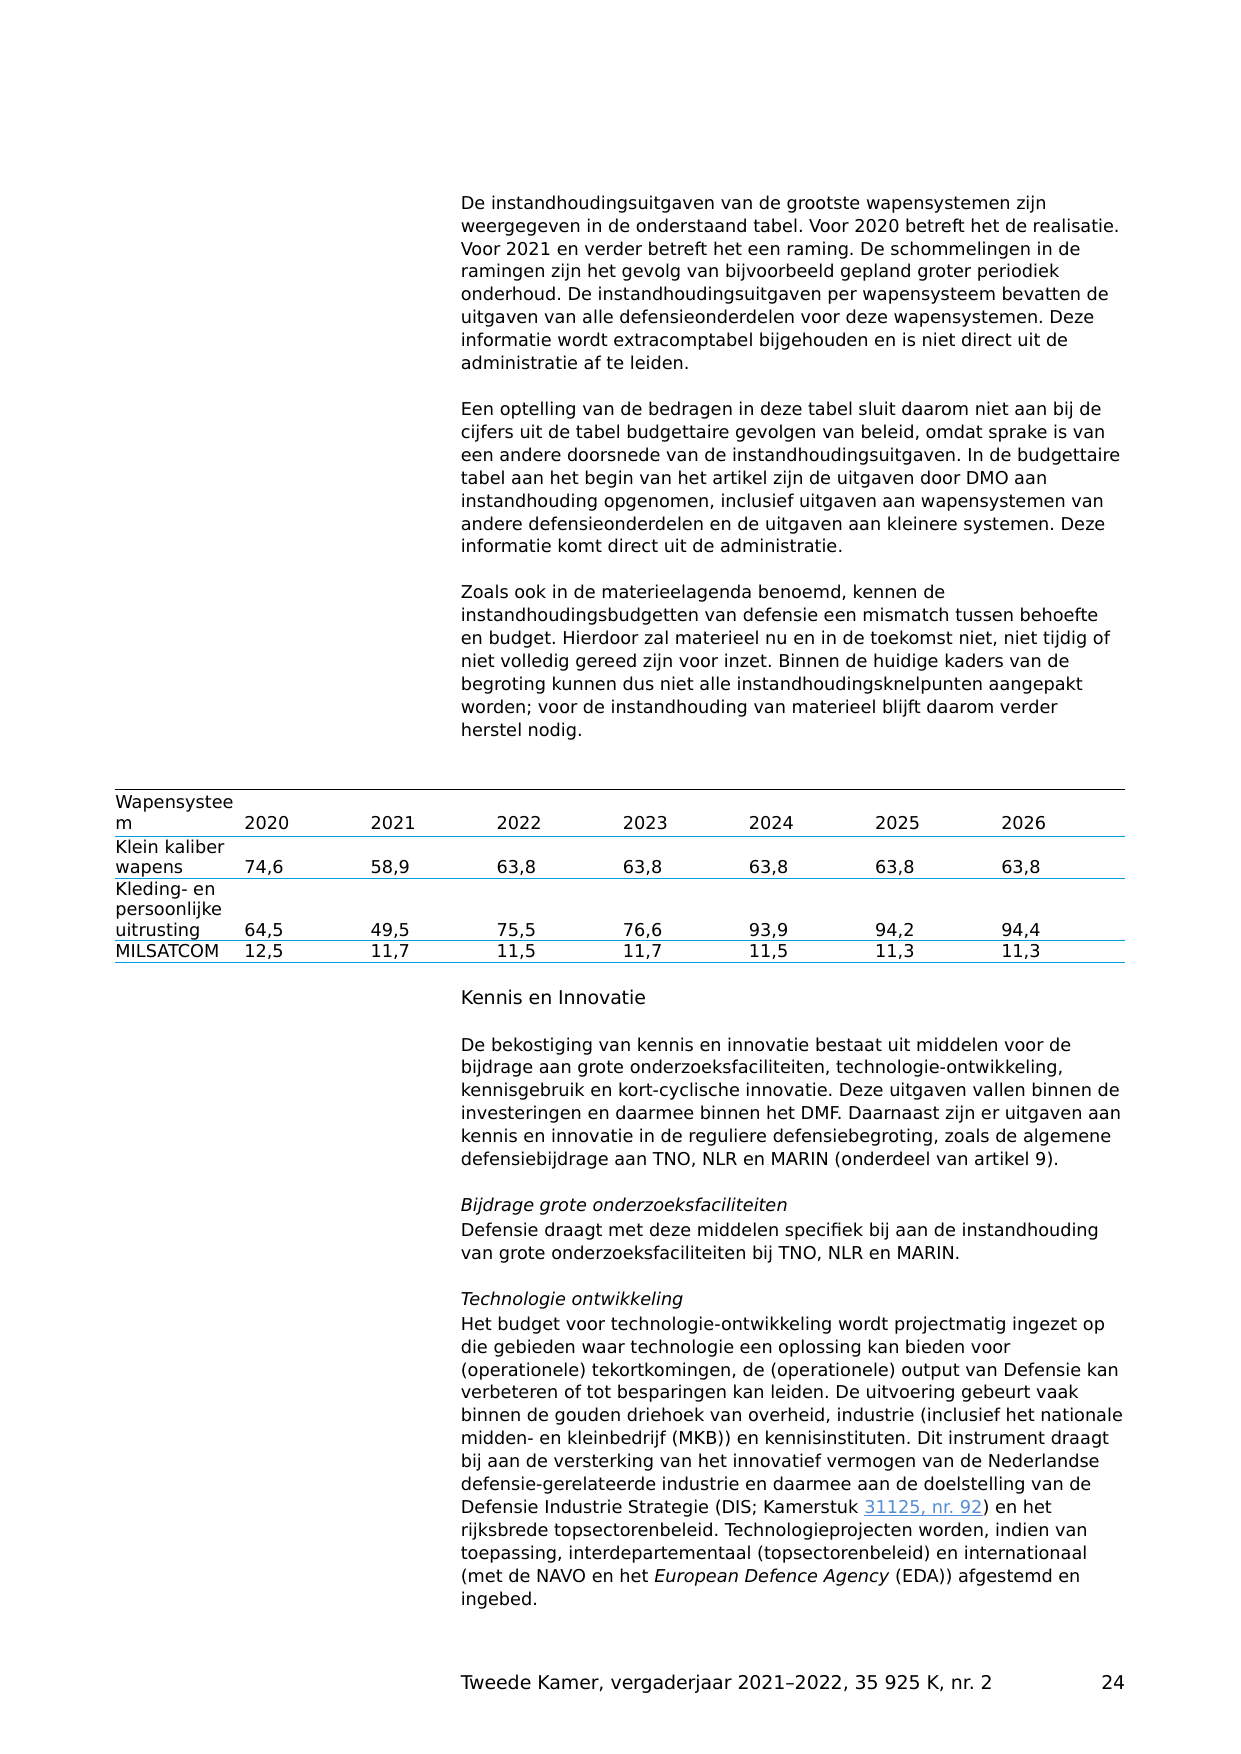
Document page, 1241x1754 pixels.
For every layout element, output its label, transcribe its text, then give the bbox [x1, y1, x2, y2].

table_cell MILSATCOM [115, 941, 241, 962]
table_cell 2022 [494, 790, 620, 836]
table_cell 63,8 [494, 837, 620, 878]
text Bijdrage grote onderzoeksfaciliteiten [461, 1193, 1125, 1216]
table_cell 2023 [620, 790, 746, 836]
table_cell 75,5 [494, 879, 620, 940]
table_cell 63,8 [998, 837, 1125, 878]
text Een optelling van de bedragen in deze tabel sluit daarom niet aan bij de cijfers uit de tabel budgettaire gevolgen van beleid, omdat sprake is van een andere doorsnede van de instandhoudingsuitgaven. In de budgettaire tabel aan het begin van het artikel zijn de uitgaven door DMO aan instandhouding opgenomen, inclusief uitgaven aan wapensystemen van andere defensieonderdelen en de uitgaven aan kleinere systemen. Deze informatie komt direct uit de administratie. [461, 397, 1125, 557]
table_cell 11,7 [620, 941, 746, 962]
text Defensie draagt met deze middelen specifiek bij aan de instandhouding van grote onderzoeksfaciliteiten bij TNO, NLR en MARIN. [461, 1218, 1125, 1264]
table_cell 64,5 [241, 879, 367, 940]
table_cell 63,8 [620, 837, 746, 878]
table_header Tabel 8 Instandhoudingsuitgaven Defensiebreed materieel (bedragen x € 1 miljoen) [115, 764, 1125, 789]
text Het budget voor technologie-ontwikkeling wordt projectmatig ingezet op die gebieden waar technologie een oplossing kan bieden voor (operationele) tekortkomingen, de (operationele) output van Defensie kan verbeteren of tot besparingen kan leiden. De uitvoering gebeurt vaak binnen de gouden driehoek van overheid, industrie (inclusief het nationale midden- en kleinbedrijf (MKB)) en kennisinstituten. Dit instrument draagt bij aan de versterking van het innovatief vermogen van de Nederlandse defensie-gerelateerde industrie en daarmee aan de doelstelling van de Defensie Industrie Strategie (DIS; Kamerstuk 31125, nr. 92) en het rijksbrede topsectorenbeleid. Technologieprojecten worden, indien van toepassing, interdepartementaal (topsectorenbeleid) en internationaal (met de NAVO en het European Defence Agency (EDA)) afgestemd en ingebed. [461, 1312, 1125, 1610]
text De instandhoudingsuitgaven van de grootste wapensystemen zijn weergegeven in de onderstaand tabel. Voor 2020 betreft het de realisatie. Voor 2021 en verder betreft het een raming. De schommelingen in de ramingen zijn het gevolg van bijvoorbeeld gepland groter periodiek onderhoud. De instandhoudingsuitgaven per wapensysteem bevatten de uitgaven van alle defensieonderdelen voor deze wapensystemen. Deze informatie wordt extracomptabel bijgehouden en is niet direct uit de administratie af te leiden. [461, 191, 1125, 374]
table_cell 2025 [872, 790, 998, 836]
table_cell 76,6 [620, 879, 746, 940]
table_cell Klein kaliber wapens [115, 837, 241, 878]
table_cell 94,4 [998, 879, 1125, 940]
table_cell 11,3 [872, 941, 998, 962]
table_cell 63,8 [746, 837, 872, 878]
table_cell 93,9 [746, 879, 872, 940]
table_cell 11,5 [746, 941, 872, 962]
table_cell Wapensysteem [115, 790, 241, 836]
table_cell 11,7 [368, 941, 493, 962]
text De bekostiging van kennis en innovatie bestaat uit middelen voor de bijdrage aan grote onderzoeksfaciliteiten, technologie-ontwikkeling, kennisgebruik en kort-cyclische innovatie. Deze uitgaven vallen binnen de investeringen en daarmee binnen het DMF. Daarnaast zijn er uitgaven aan kennis en innovatie in de reguliere defensiebegroting, zoals de algemene defensiebijdrage aan TNO, NLR en MARIN (onderdeel van artikel 9). [461, 1033, 1125, 1170]
table_cell 58,9 [368, 837, 493, 878]
table_cell 2026 [998, 790, 1125, 836]
table_cell 63,8 [872, 837, 998, 878]
text Zoals ook in de materieelagenda benoemd, kennen de instandhoudingsbudgetten van defensie een mismatch tussen behoefte en budget. Hierdoor zal materieel nu en in de toekomst niet, niet tijdig of niet volledig gereed zijn voor inzet. Binnen de huidige kaders van de begroting kunnen dus niet alle instandhoudingsknelpunten aangepakt worden; voor de instandhouding van materieel blijft daarom verder herstel nodig. [461, 580, 1125, 741]
title Kennis en Innovatie [461, 987, 1125, 1009]
table_cell 11,5 [494, 941, 620, 962]
table_cell 11,3 [998, 941, 1125, 962]
table_cell 94,2 [872, 879, 998, 940]
table_cell 2021 [368, 790, 493, 836]
table_cell 12,5 [241, 941, 367, 962]
table_cell 2024 [746, 790, 872, 836]
table_cell 2020 [241, 790, 367, 836]
text Technologie ontwikkeling [461, 1287, 1125, 1310]
table_cell 49,5 [368, 879, 493, 940]
table_cell 74,6 [241, 837, 367, 878]
table_cell Kleding- en persoonlijke uitrusting [115, 879, 241, 940]
